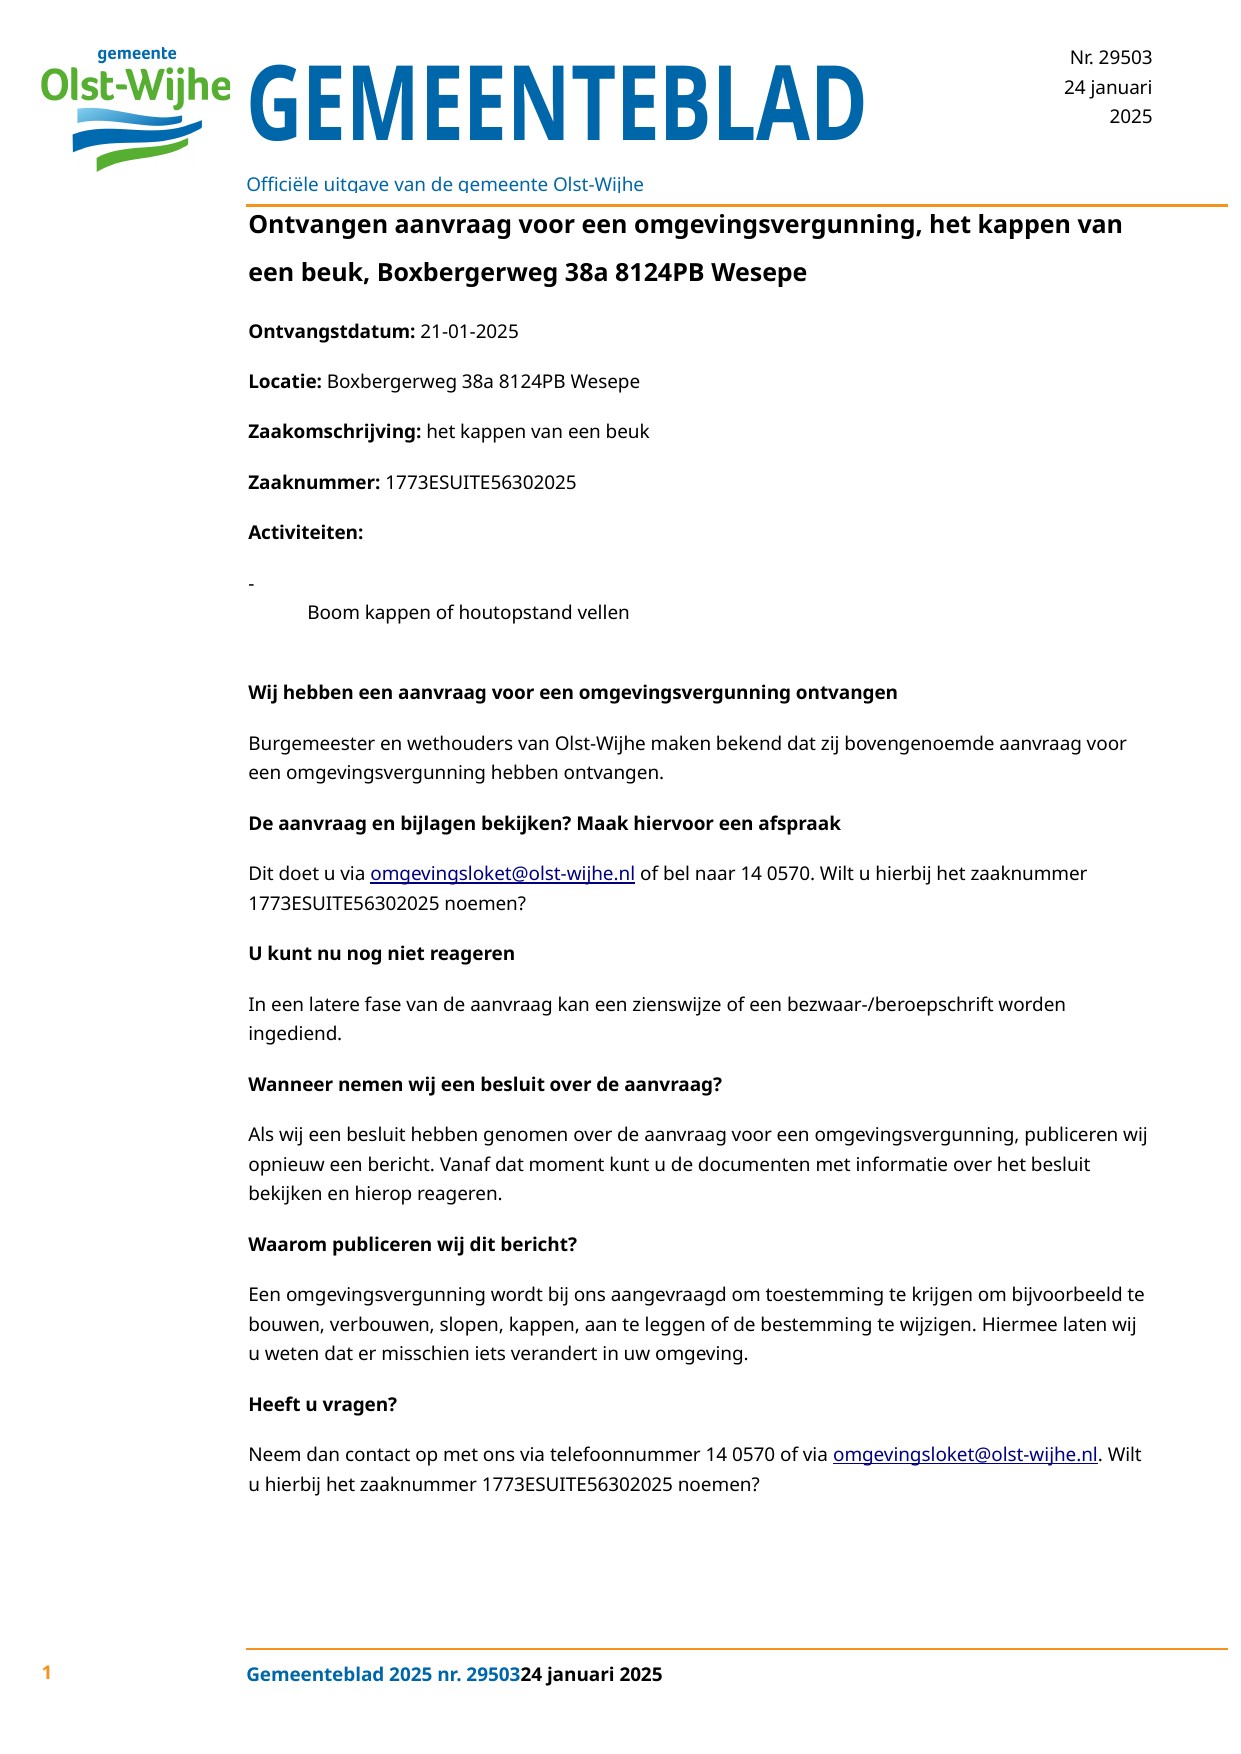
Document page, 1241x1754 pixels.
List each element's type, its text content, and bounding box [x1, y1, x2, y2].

text Wij hebben een aanvraag voor een omgevingsvergunning ontvangen [248, 679, 1152, 705]
text Ontvangstdatum: 21-01-2025 [248, 318, 1152, 344]
text De aanvraag en bijlagen bekijken? Maak hiervoor een afspraak [248, 810, 1152, 836]
text Heeft u vragen? [248, 1391, 1152, 1417]
text Waarom publiceren wij dit bericht? [248, 1231, 1152, 1257]
text Zaakomschrijving: het kappen van een beuk [248, 419, 1152, 444]
text Als wij een besluit hebben genomen over de aanvraag voor een omgevingsvergunning, publiceren wij opnieuw een bericht. Vanaf dat moment kunt u de documenten met informatie over het besluit bekijken en hierop reageren. [248, 1121, 1152, 1206]
text Zaaknummer: 1773ESUITE56302025 [248, 469, 1152, 495]
text Een omgevingsvergunning wordt bij ons aangevraagd om toestemming te krijgen om bijvoorbeeld te bouwen, verbouwen, slopen, kappen, aan te leggen of de bestemming te wijzigen. Hiermee laten wij u weten dat er misschien iets verandert in uw omgeving. [248, 1281, 1152, 1366]
text Burgemeester en wethouders van Olst-Wijhe maken bekend dat zij bovengenoemde aanvraag voor een omgevingsvergunning hebben ontvangen. [248, 730, 1152, 785]
list Boom kappen of houtopstand vellen [248, 599, 1152, 625]
text Dit doet u via omgevingsloket@olst-wijhe.nl of bel naar 14 0570. Wilt u hierbij het zaaknummer 1773ESUITE56302025 noemen? [248, 860, 1152, 916]
text Wanneer nemen wij een besluit over de aanvraag? [248, 1071, 1152, 1097]
picture [41, 47, 231, 172]
text Ontvangen aanvraag voor een omgevingsvergunning, het kappen van een beuk, Boxbergerweg 38a 8124PB Wesepe [248, 207, 1152, 288]
text Activiteiten: [248, 519, 1152, 545]
text In een latere fase van de aanvraag kan een zienswijze of een bezwaar-/beroepschrift worden ingediend. [248, 991, 1152, 1046]
text U kunt nu nog niet reageren [248, 940, 1152, 966]
text Locatie: Boxbergerweg 38a 8124PB Wesepe [248, 368, 1152, 394]
text Neem dan contact op met ons via telefoonnummer 14 0570 of via omgevingsloket@olst-wijhe.nl. Wilt u hierbij het zaaknummer 1773ESUITE56302025 noemen? [248, 1441, 1152, 1497]
